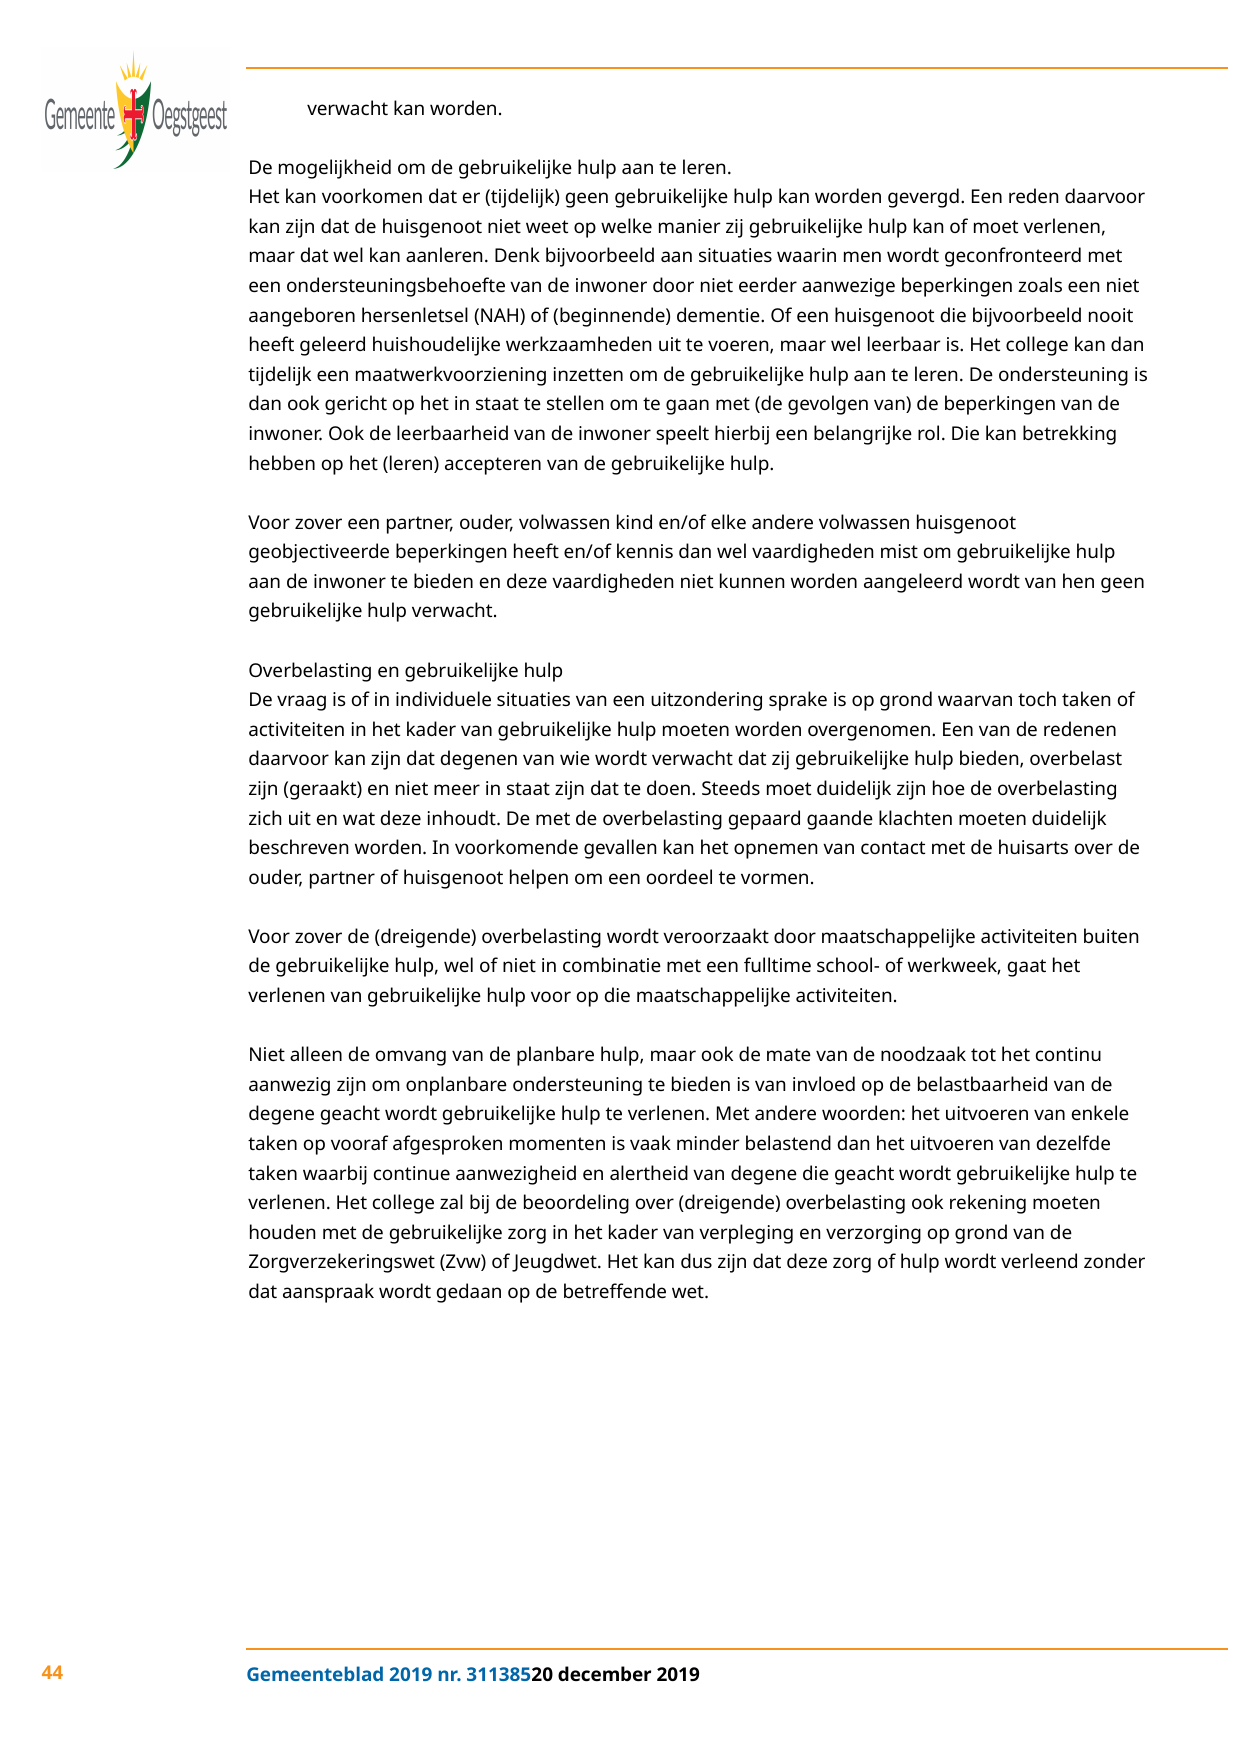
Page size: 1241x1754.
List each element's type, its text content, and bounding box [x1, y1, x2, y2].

list verwacht kan worden. [248, 95, 1152, 121]
text Niet alleen de omvang van de planbare hulp, maar ook de mate van de noodzaak tot het continu aanwezig zijn om onplanbare ondersteuning te bieden is van invloed op de belastbaarheid van de degene geacht wordt gebruikelijke hulp te verlenen. Met andere woorden: het uitvoeren van enkele taken op vooraf afgesproken momenten is vaak minder belastend dan het uitvoeren van dezelfde taken waarbij continue aanwezigheid en alertheid van degene die geacht wordt gebruikelijke hulp te verlenen. Het college zal bij de beoordeling over (dreigende) overbelasting ook rekening moeten houden met de gebruikelijke zorg in het kader van verpleging en verzorging op grond van de Zorgverzekeringswet (Zvw) of Jeugdwet. Het kan dus zijn dat deze zorg of hulp wordt verleend zonder dat aanspraak wordt gedaan op de betreffende wet. [248, 1041, 1152, 1304]
text Het kan voorkomen dat er (tijdelijk) geen gebruikelijke hulp kan worden gevergd. Een reden daarvoor kan zijn dat de huisgenoot niet weet op welke manier zij gebruikelijke hulp kan of moet verlenen, maar dat wel kan aanleren. Denk bijvoorbeeld aan situaties waarin men wordt geconfronteerd met een ondersteuningsbehoefte van de inwoner door niet eerder aanwezige beperkingen zoals een niet aangeboren hersenletsel (NAH) of (beginnende) dementie. Of een huisgenoot die bijvoorbeeld nooit heeft geleerd huishoudelijke werkzaamheden uit te voeren, maar wel leerbaar is. Het college kan dan tijdelijk een maatwerkvoorziening inzetten om de gebruikelijke hulp aan te leren. De ondersteuning is dan ook gericht op het in staat te stellen om te gaan met (de gevolgen van) de beperkingen van de inwoner. Ook de leerbaarheid van de inwoner speelt hierbij een belangrijke rol. Die kan betrekking hebben op het (leren) accepteren van de gebruikelijke hulp. [248, 183, 1152, 476]
text De vraag is of in individuele situaties van een uitzondering sprake is op grond waarvan toch taken of activiteiten in het kader van gebruikelijke hulp moeten worden overgenomen. Een van de redenen daarvoor kan zijn dat degenen van wie wordt verwacht dat zij gebruikelijke hulp bieden, overbelast zijn (geraakt) en niet meer in staat zijn dat te doen. Steeds moet duidelijk zijn hoe de overbelasting zich uit en wat deze inhoudt. De met de overbelasting gepaard gaande klachten moeten duidelijk beschreven worden. In voorkomende gevallen kan het opnemen van contact met de huisarts over de ouder, partner of huisgenoot helpen om een oordeel te vormen. [248, 686, 1152, 890]
picture [41, 47, 231, 172]
text Overbelasting en gebruikelijke hulp [248, 657, 1152, 683]
text De mogelijkheid om de gebruikelijke hulp aan te leren. [248, 154, 1152, 180]
text Voor zover een partner, ouder, volwassen kind en/of elke andere volwassen huisgenoot geobjectiveerde beperkingen heeft en/of kennis dan wel vaardigheden mist om gebruikelijke hulp aan de inwoner te bieden en deze vaardigheden niet kunnen worden aangeleerd wordt van hen geen gebruikelijke hulp verwacht. [248, 509, 1152, 623]
text Voor zover de (dreigende) overbelasting wordt veroorzaakt door maatschappelijke activiteiten buiten de gebruikelijke hulp, wel of niet in combinatie met een fulltime school- of werkweek, gaat het verlenen van gebruikelijke hulp voor op die maatschappelijke activiteiten. [248, 923, 1152, 1008]
